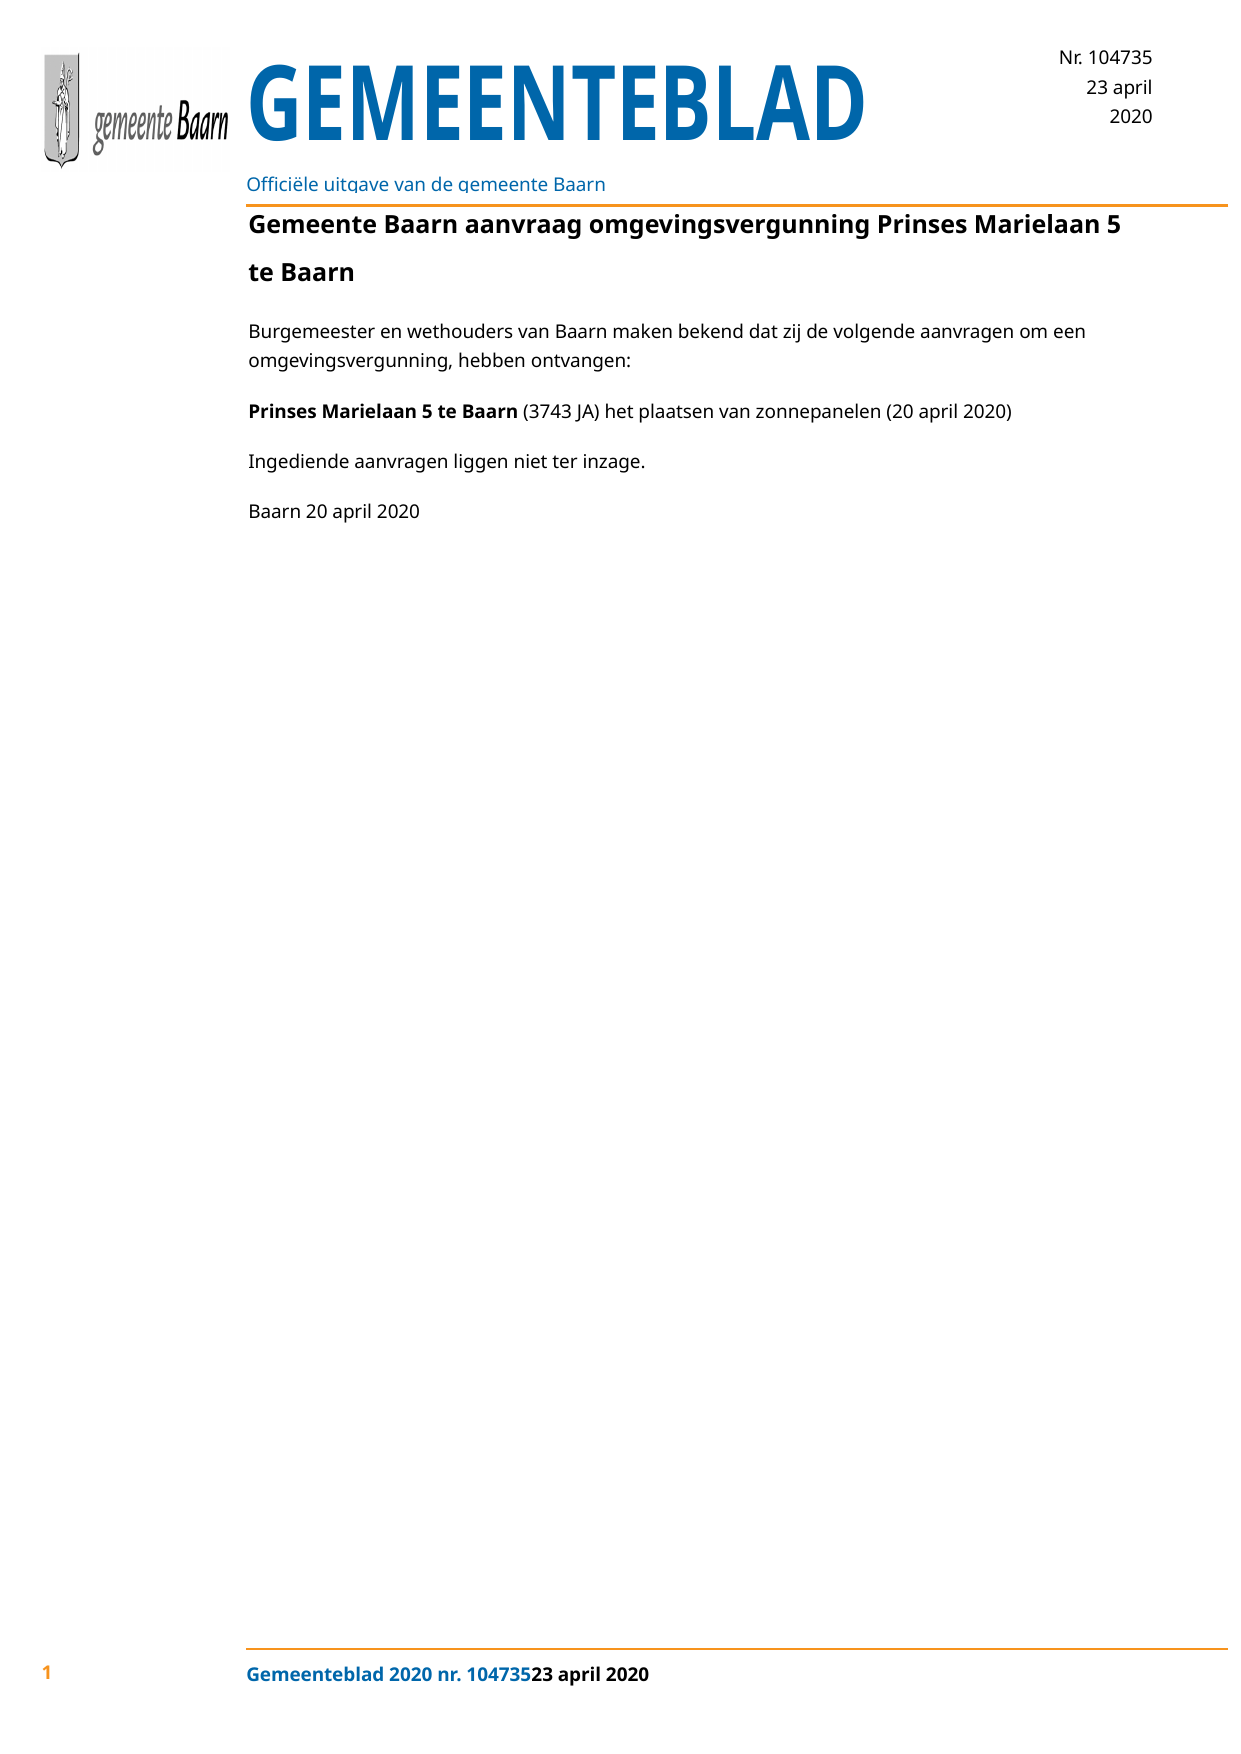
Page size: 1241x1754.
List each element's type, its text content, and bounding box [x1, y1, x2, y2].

text Burgemeester en wethouders van Baarn maken bekend dat zij de volgende aanvragen om een omgevingsvergunning, hebben ontvangen: [248, 318, 1152, 373]
text Gemeente Baarn aanvraag omgevingsvergunning Prinses Marielaan 5 te Baarn [248, 207, 1152, 288]
text Ingediende aanvragen liggen niet ter inzage. [248, 448, 1152, 474]
text Baarn 20 april 2020 [248, 499, 1152, 524]
text Prinses Marielaan 5 te Baarn (3743 JA) het plaatsen van zonnepanelen (20 april 2020) [248, 398, 1152, 424]
picture [41, 47, 231, 172]
